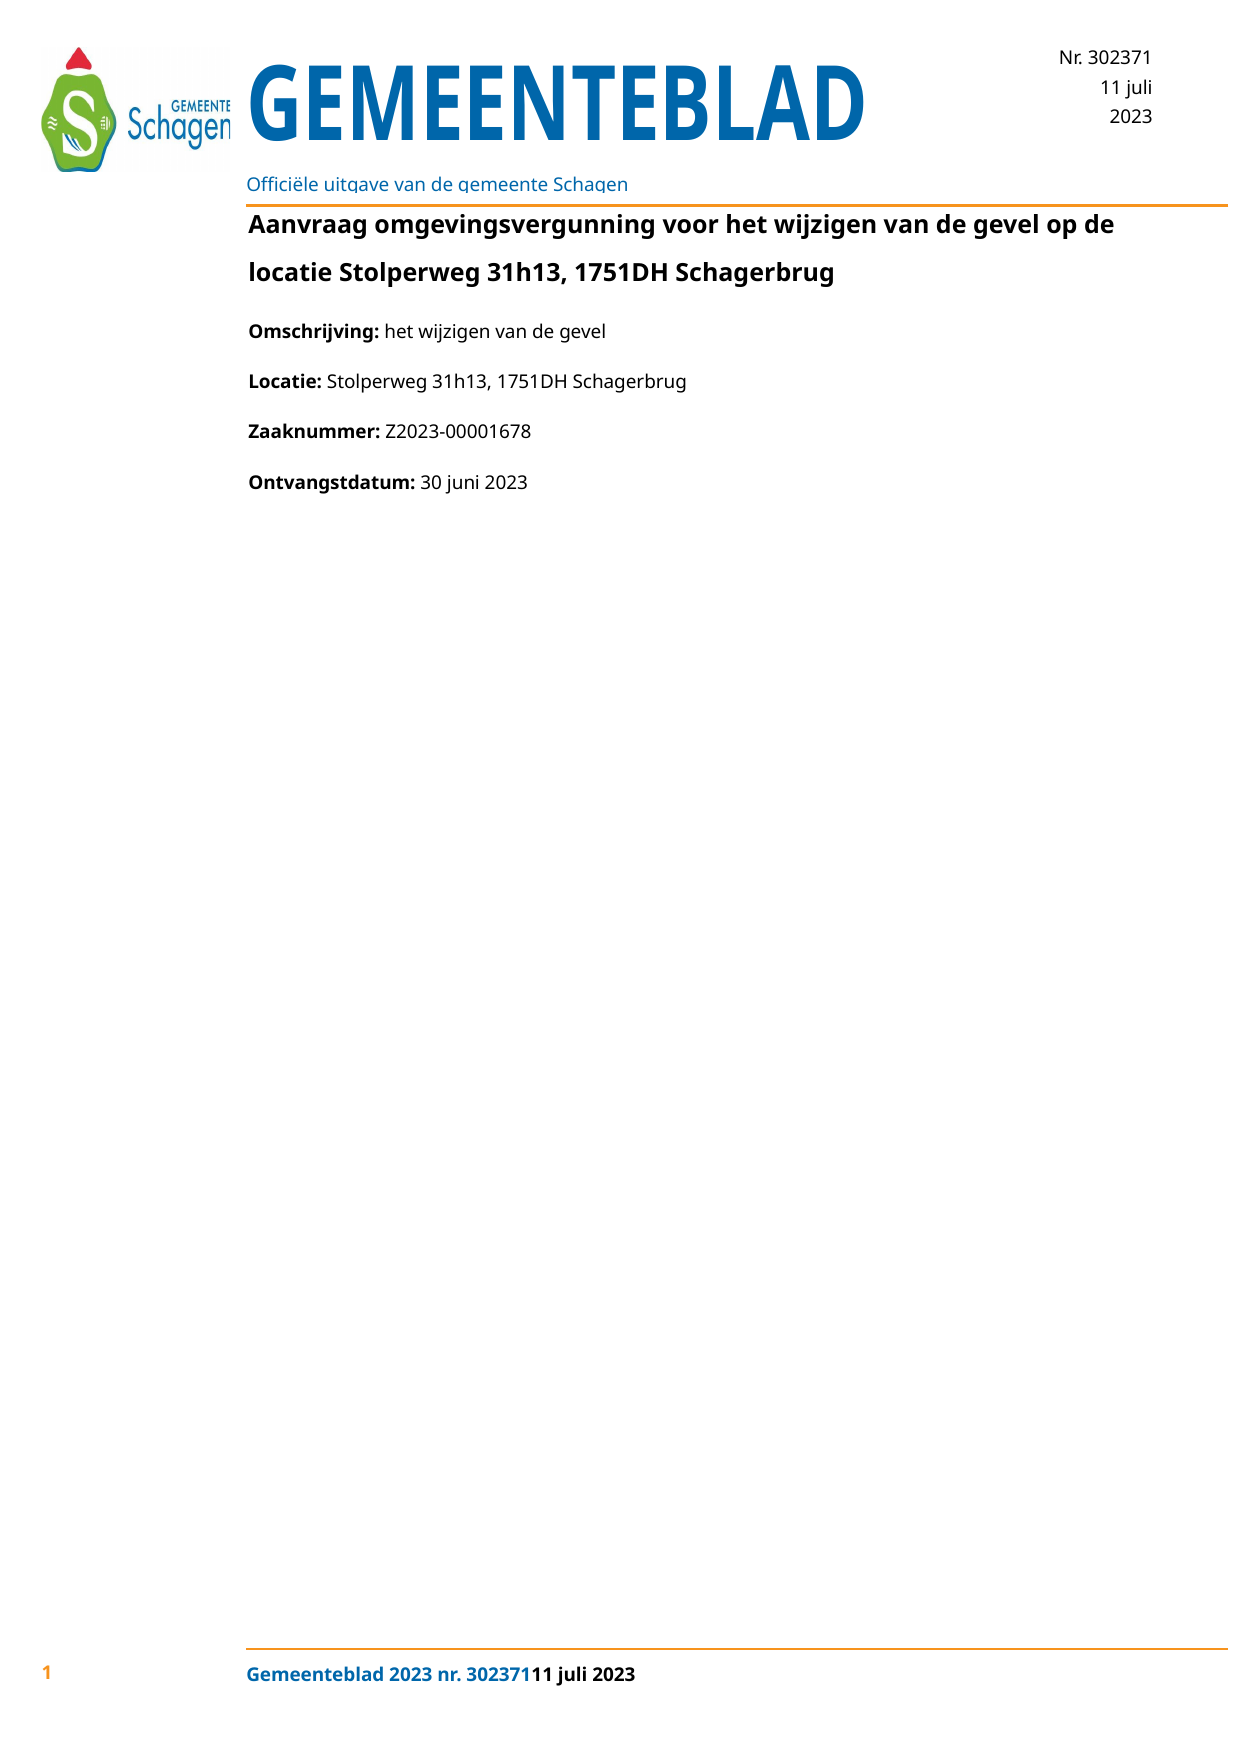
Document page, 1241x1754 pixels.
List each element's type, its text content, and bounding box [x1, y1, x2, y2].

picture [41, 47, 231, 172]
text Ontvangstdatum: 30 juni 2023 [248, 469, 1152, 495]
text Aanvraag omgevingsvergunning voor het wijzigen van de gevel op de locatie Stolperweg 31h13, 1751DH Schagerbrug [248, 207, 1152, 288]
text Zaaknummer: Z2023-00001678 [248, 419, 1152, 444]
text Locatie: Stolperweg 31h13, 1751DH Schagerbrug [248, 368, 1152, 394]
text Omschrijving: het wijzigen van de gevel [248, 318, 1152, 344]
